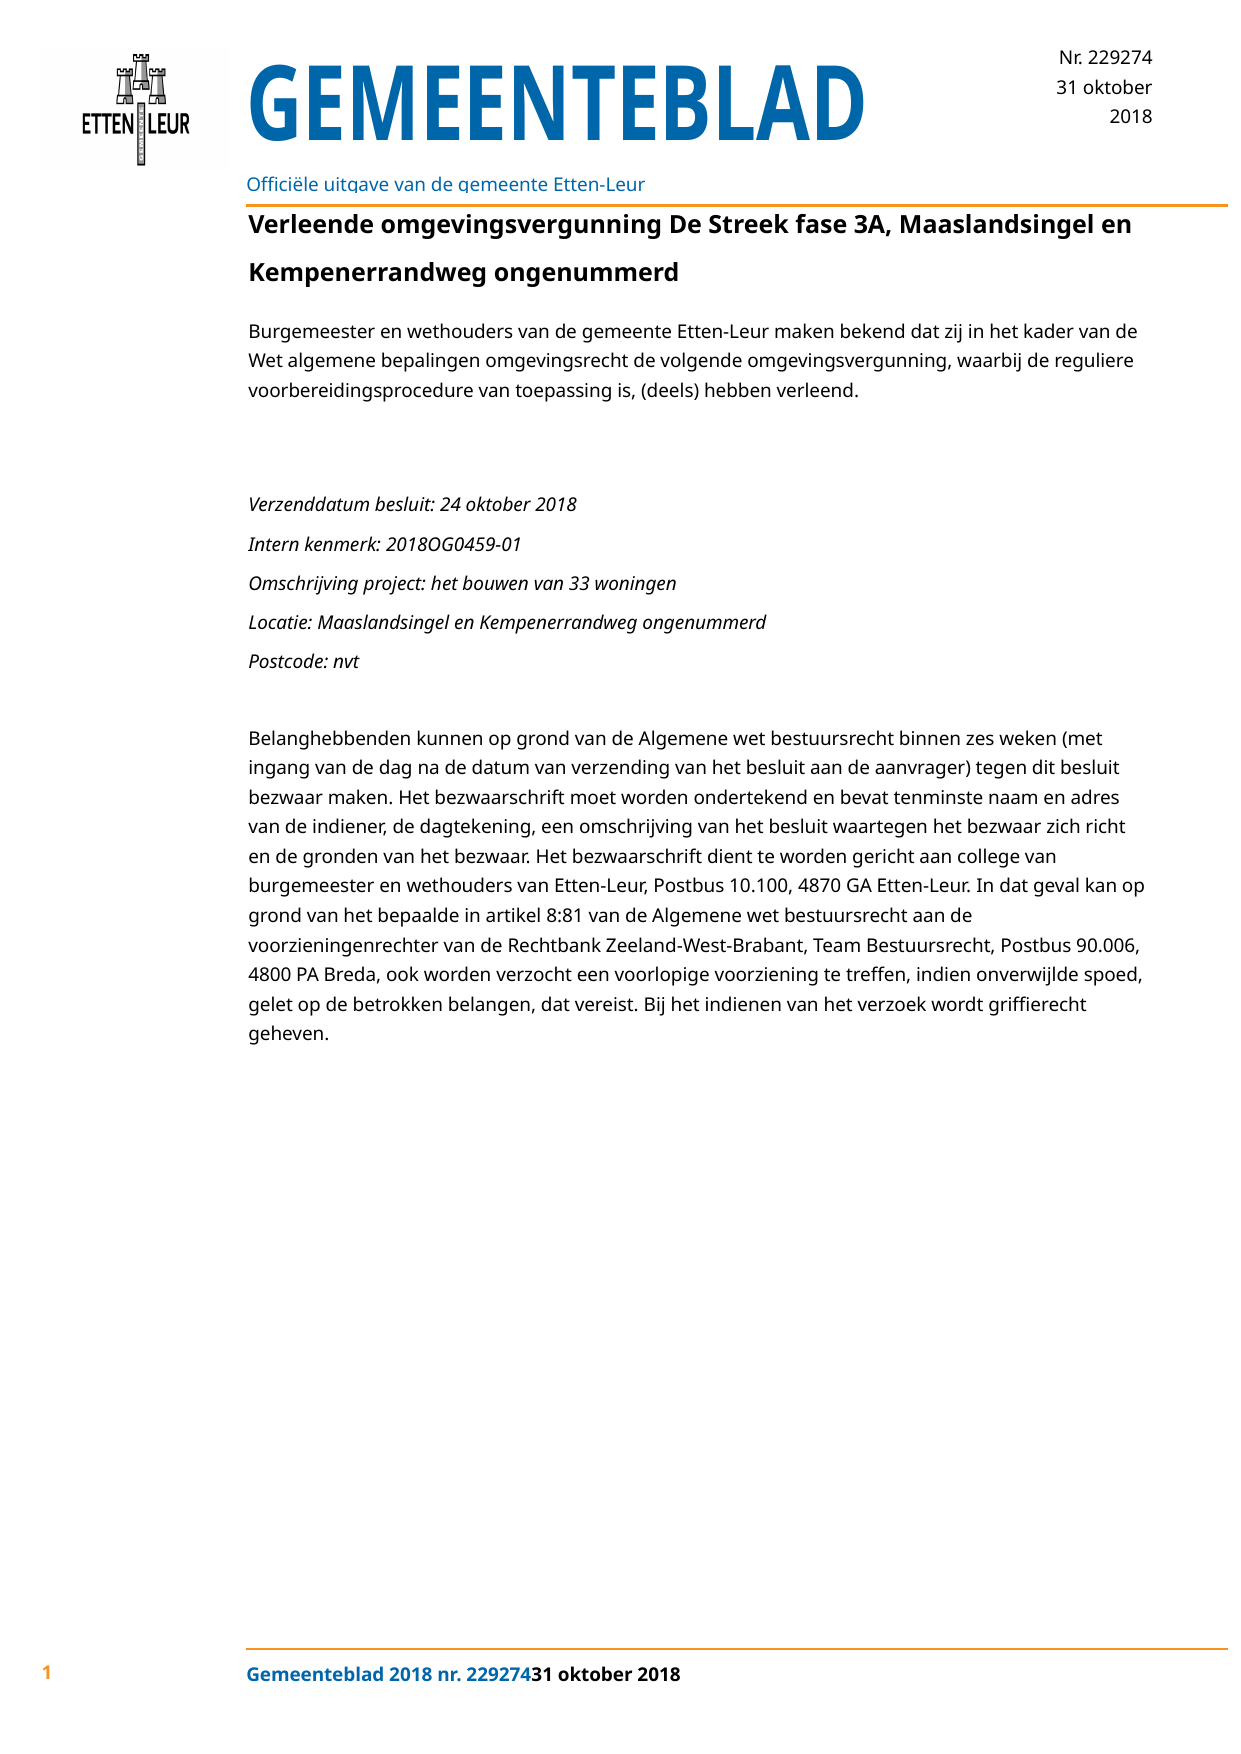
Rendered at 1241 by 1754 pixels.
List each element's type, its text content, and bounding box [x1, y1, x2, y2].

picture [41, 47, 231, 172]
text Verzenddatum besluit: 24 oktober 2018 [248, 491, 1152, 517]
text Verleende omgevingsvergunning De Streek fase 3A, Maaslandsingel en Kempenerrandweg ongenummerd [248, 207, 1152, 288]
text Omschrijving project: het bouwen van 33 woningen [248, 570, 1152, 596]
text Postcode: nvt [248, 648, 1152, 674]
text Burgemeester en wethouders van de gemeente Etten-Leur maken bekend dat zij in het kader van de Wet algemene bepalingen omgevingsrecht de volgende omgevingsvergunning, waarbij de reguliere voorbereidingsprocedure van toepassing is, (deels) hebben verleend. [248, 318, 1152, 403]
text Locatie: Maaslandsingel en Kempenerrandweg ongenummerd [248, 609, 1152, 635]
text Belanghebbenden kunnen op grond van de Algemene wet bestuursrecht binnen zes weken (met ingang van de dag na de datum van verzending van het besluit aan de aanvrager) tegen dit besluit bezwaar maken. Het bezwaarschrift moet worden ondertekend en bevat tenminste naam en adres van de indiener, de dagtekening, een omschrijving van het besluit waartegen het bezwaar zich richt en de gronden van het bezwaar. Het bezwaarschrift dient te worden gericht aan college van burgemeester en wethouders van Etten-Leur, Postbus 10.100, 4870 GA Etten-Leur. In dat geval kan op grond van het bepaalde in artikel 8:81 van de Algemene wet bestuursrecht aan de voorzieningenrechter van de Rechtbank Zeeland-West-Brabant, Team Bestuursrecht, Postbus 90.006, 4800 PA Breda, ook worden verzocht een voorlopige voorziening te treffen, indien onverwijlde spoed, gelet op de betrokken belangen, dat vereist. Bij het indienen van het verzoek wordt griffierecht geheven. [248, 725, 1152, 1046]
text Intern kenmerk: 2018OG0459-01 [248, 531, 1152, 556]
